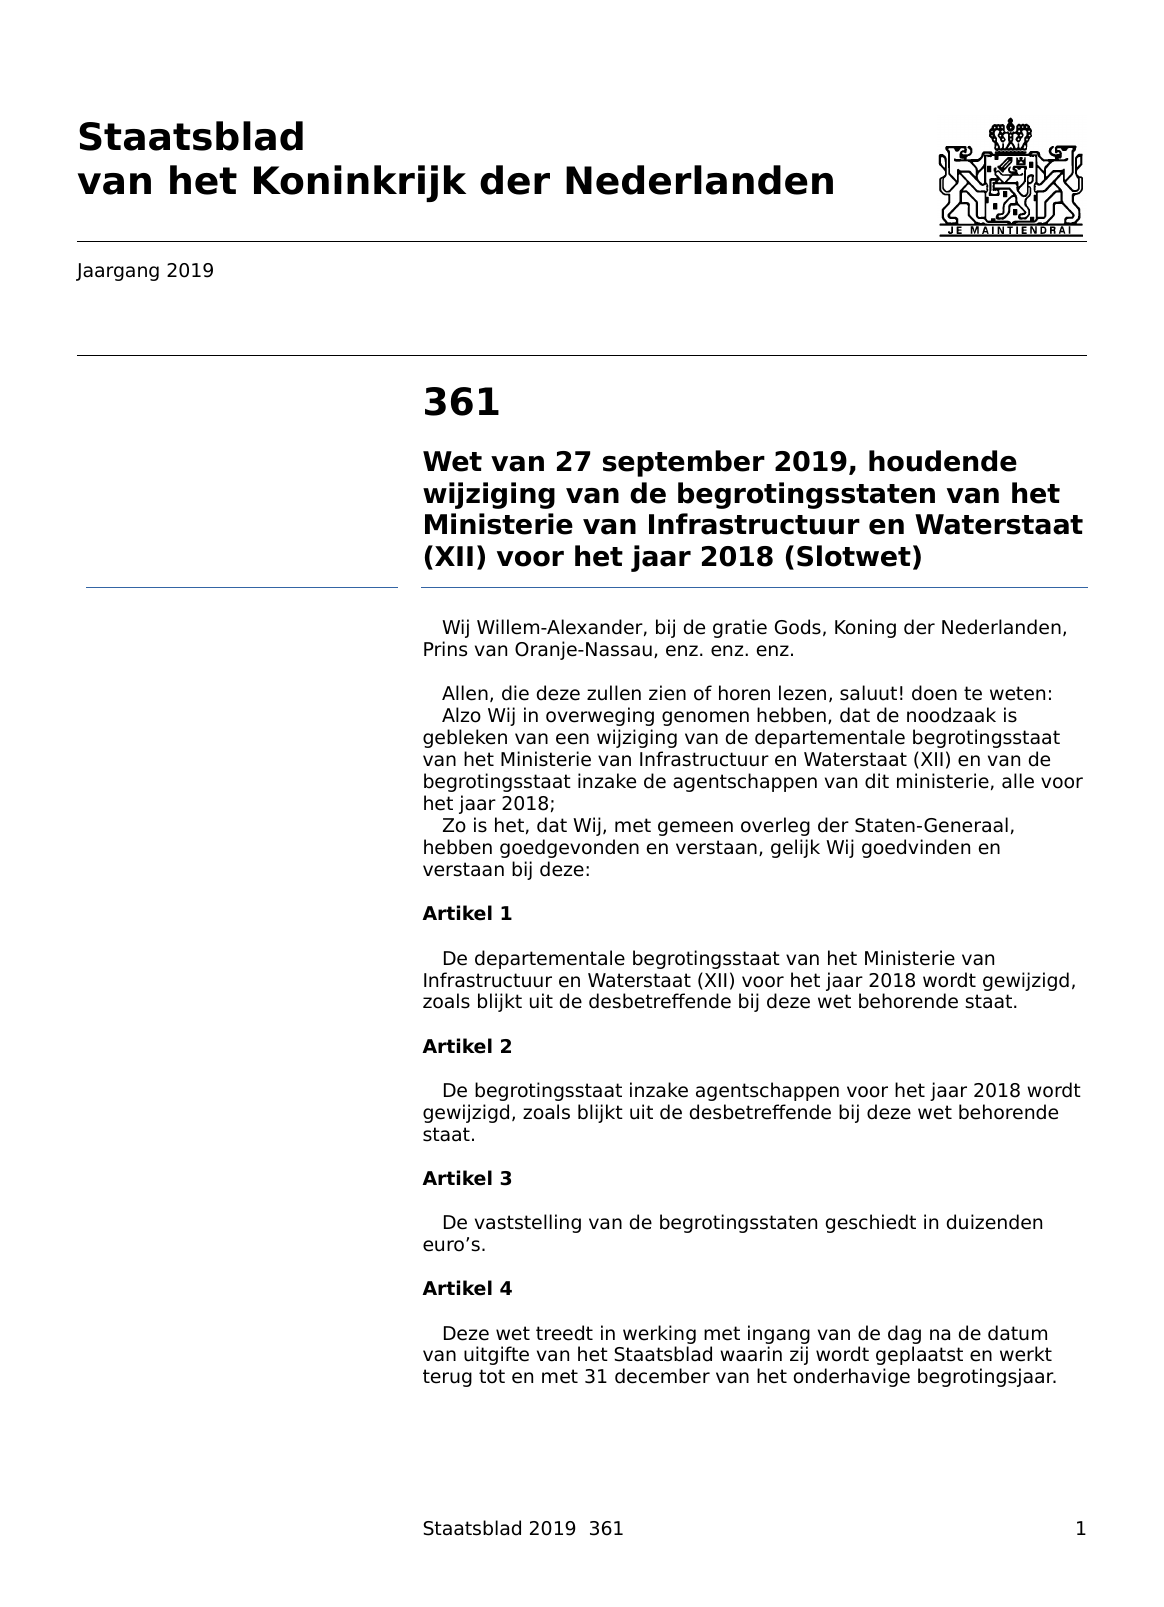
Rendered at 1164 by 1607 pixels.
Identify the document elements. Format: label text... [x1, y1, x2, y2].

text De vaststelling van de begrotingsstaten geschiedt in duizenden euro’s. [422, 1212, 1087, 1256]
text Alzo Wij in overweging genomen hebben, dat de noodzaak is gebleken van een wijziging van de departementale begrotingsstaat van het Ministerie van Infrastructuur en Waterstaat (XII) en van de begrotingsstaat inzake de agentschappen van dit ministerie, alle voor het jaar 2018; [422, 705, 1087, 815]
subtitle Artikel 2 [422, 1036, 1087, 1058]
text De departementale begrotingsstaat van het Ministerie van Infrastructuur en Waterstaat (XII) voor het jaar 2018 wordt gewijzigd, zoals blijkt uit de desbetreffende bij deze wet behorende staat. [422, 947, 1087, 1013]
subtitle 361 [422, 381, 1087, 424]
text Wij Willem-Alexander, bij de gratie Gods, Koning der Nederlanden, Prins van Oranje-Nassau, enz. enz. enz. [422, 617, 1087, 661]
text Wet van 27 september 2019, houdende wijziging van de begrotingsstaten van het Ministerie van Infrastructuur en Waterstaat (XII) voor het jaar 2018 (Slotwet) [422, 447, 1087, 573]
subtitle Artikel 1 [422, 903, 1087, 925]
table_header Staatsblad van het Koninkrijk der Nederlanden [77, 100, 886, 241]
picture [936, 115, 1087, 240]
table_cell Jaargang 2019 [77, 242, 1087, 355]
table_header [886, 100, 1087, 241]
text Allen, die deze zullen zien of horen lezen, saluut! doen te weten: [422, 683, 1087, 705]
subtitle Artikel 4 [422, 1278, 1087, 1300]
text Deze wet treedt in werking met ingang van de dag na de datum van uitgifte van het Staatsblad waarin zij wordt geplaatst en werkt terug tot en met 31 december van het onderhavige begrotingsjaar. [422, 1322, 1087, 1388]
text Zo is het, dat Wij, met gemeen overleg der Staten-Generaal, hebben goedgevonden en verstaan, gelijk Wij goedvinden en verstaan bij deze: [422, 815, 1087, 881]
subtitle Artikel 3 [422, 1168, 1087, 1190]
text De begrotingsstaat inzake agentschappen voor het jaar 2018 wordt gewijzigd, zoals blijkt uit de desbetreffende bij deze wet behorende staat. [422, 1080, 1087, 1146]
